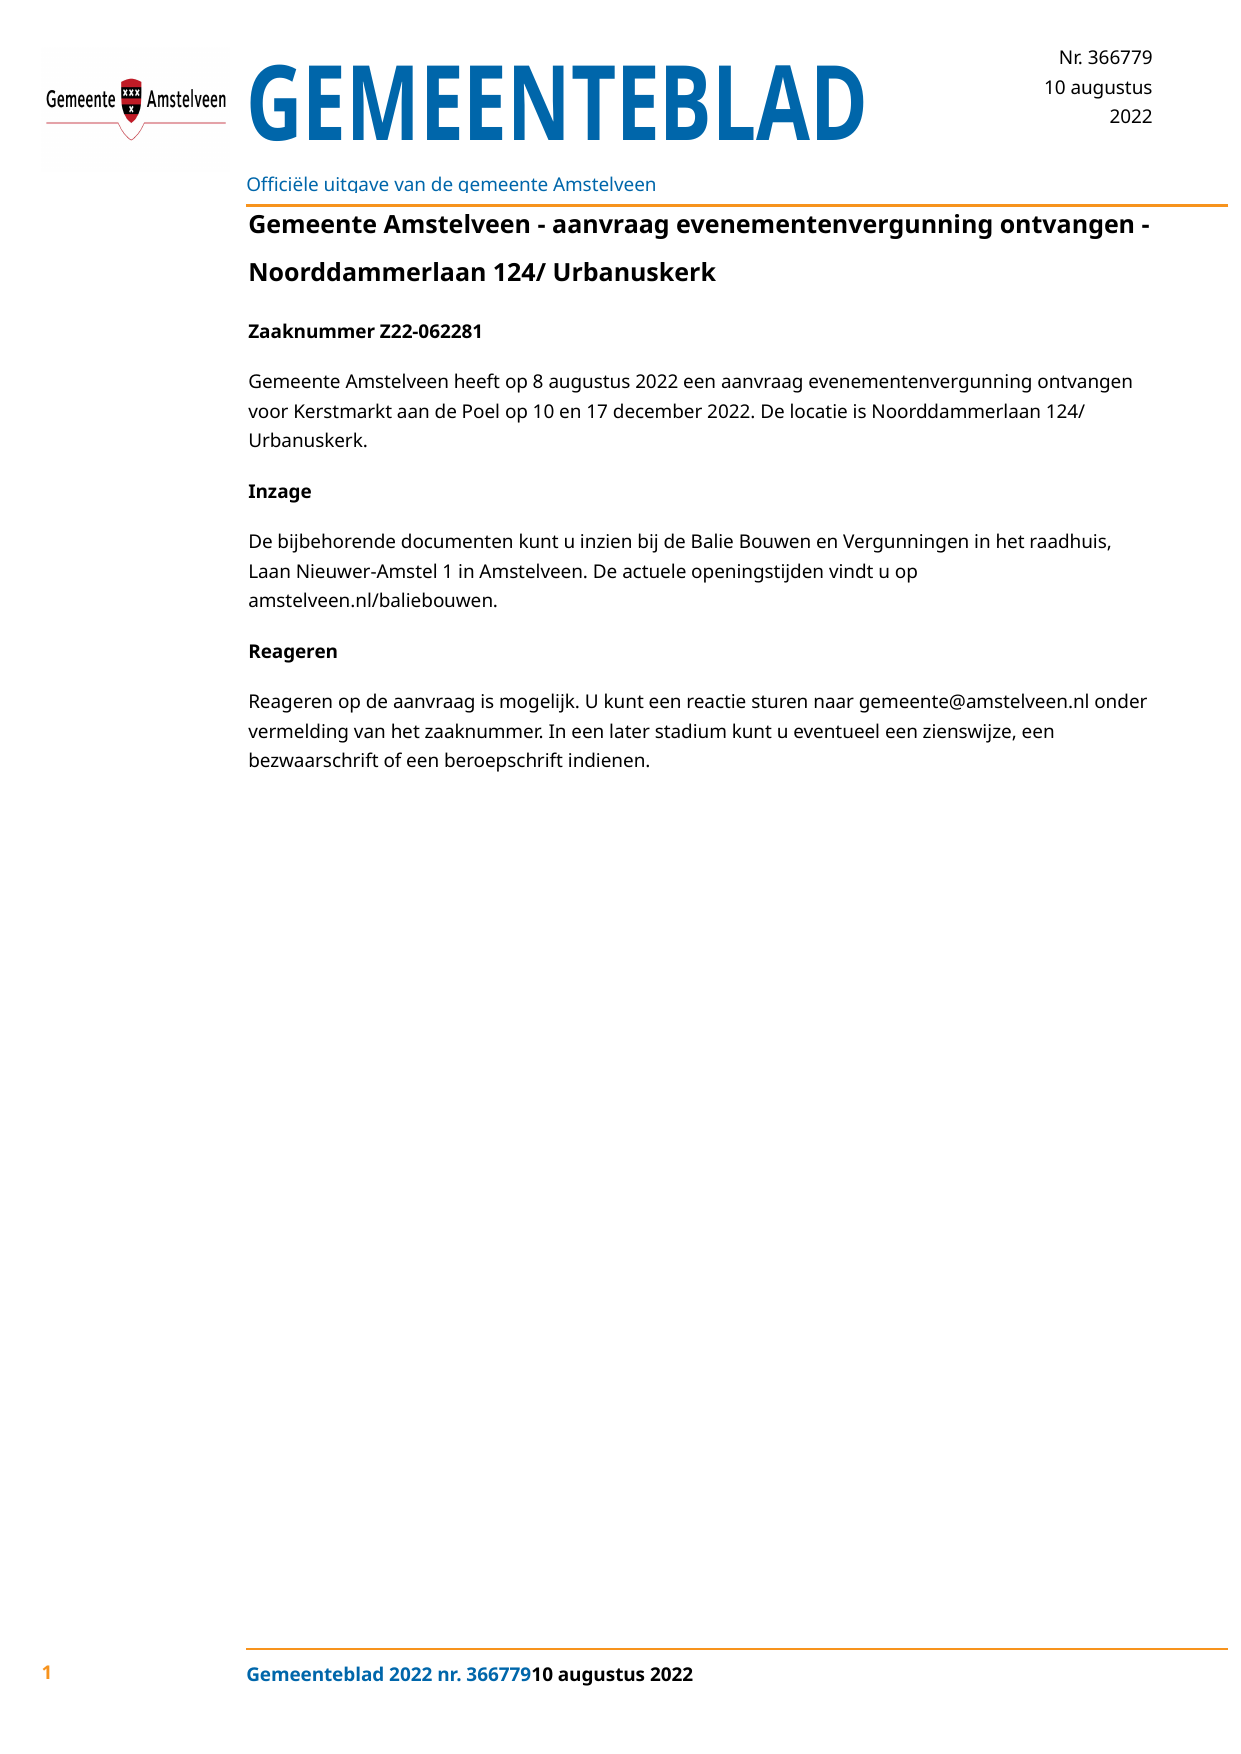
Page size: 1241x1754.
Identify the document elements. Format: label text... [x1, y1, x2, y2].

text Zaaknummer Z22-062281 [248, 318, 1152, 344]
text De bijbehorende documenten kunt u inzien bij de Balie Bouwen en Vergunningen in het raadhuis, Laan Nieuwer-Amstel 1 in Amstelveen. De actuele openingstijden vindt u op amstelveen.nl/baliebouwen. [248, 528, 1152, 613]
text Inzage [248, 478, 1152, 504]
text Gemeente Amstelveen heeft op 8 augustus 2022 een aanvraag evenementenvergunning ontvangen voor Kerstmarkt aan de Poel op 10 en 17 december 2022. De locatie is Noorddammerlaan 124/ Urbanuskerk. [248, 368, 1152, 453]
picture [41, 47, 231, 172]
text Reageren op de aanvraag is mogelijk. U kunt een reactie sturen naar gemeente@amstelveen.nl onder vermelding van het zaaknummer. In een later stadium kunt u eventueel een zienswijze, een bezwaarschrift of een beroepschrift indienen. [248, 688, 1152, 773]
text Reageren [248, 638, 1152, 664]
text Gemeente Amstelveen - aanvraag evenementenvergunning ontvangen - Noorddammerlaan 124/ Urbanuskerk [248, 207, 1152, 288]
